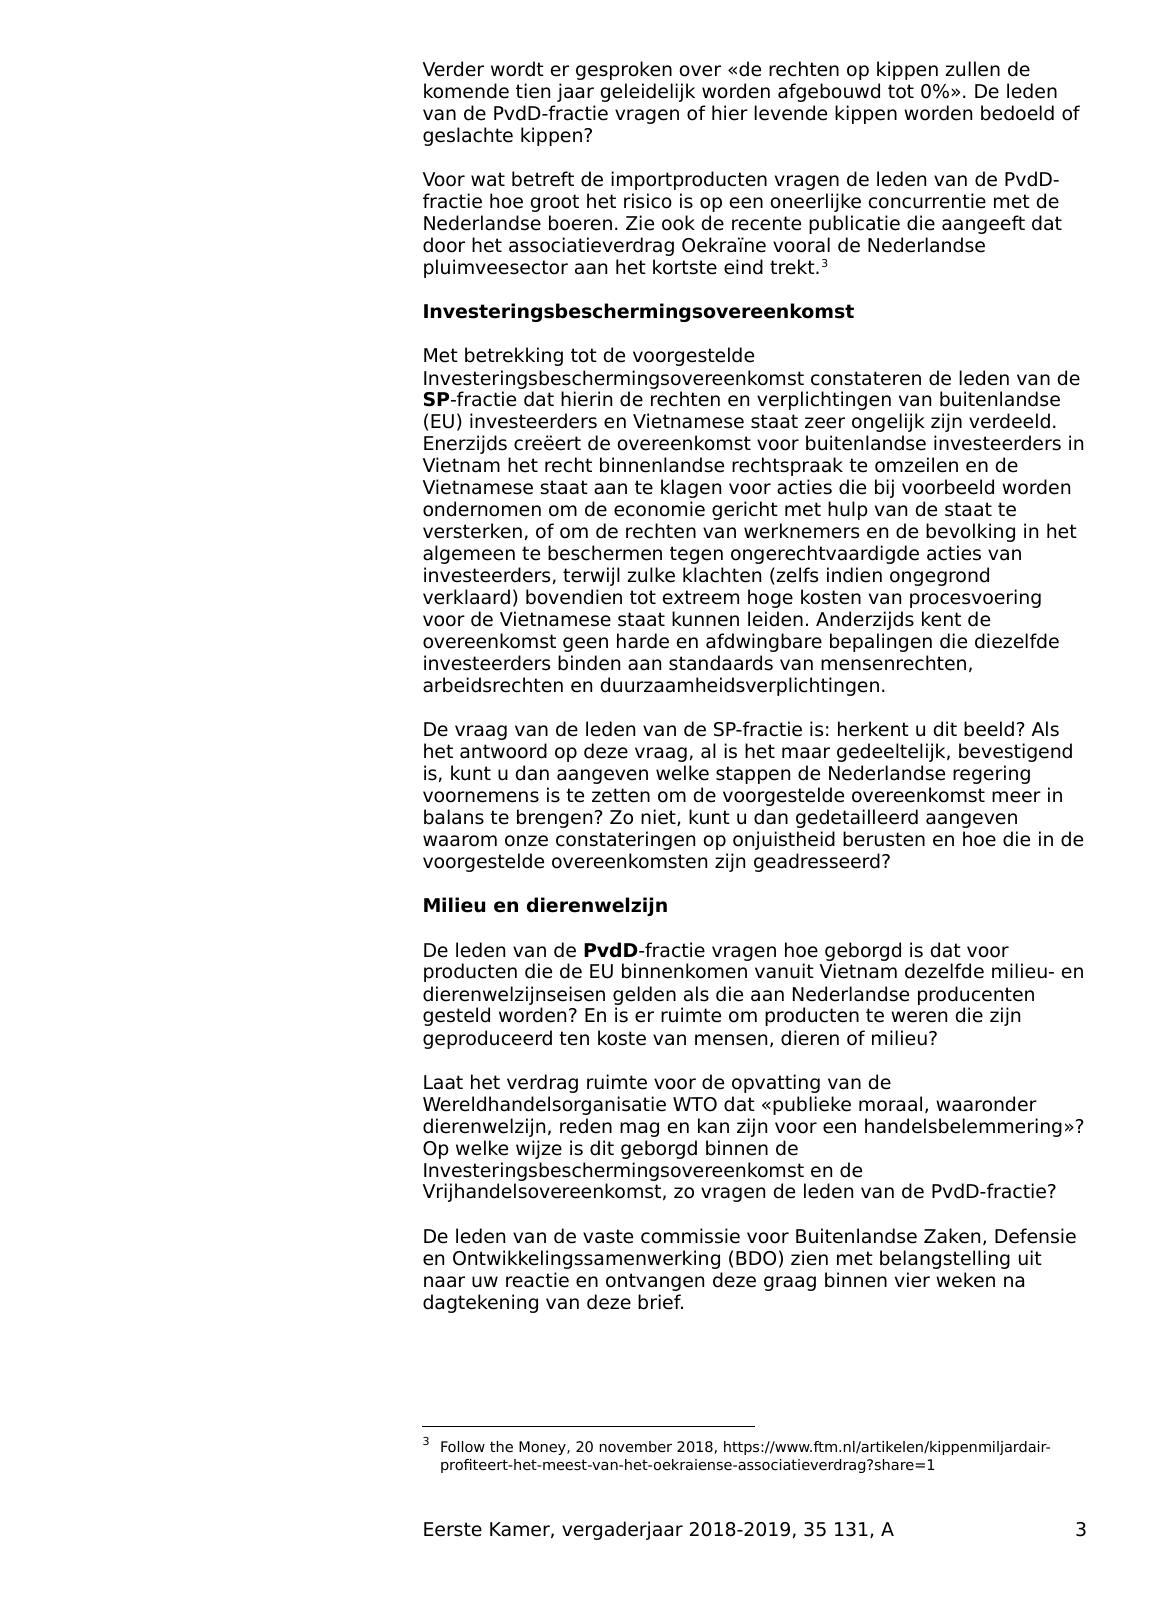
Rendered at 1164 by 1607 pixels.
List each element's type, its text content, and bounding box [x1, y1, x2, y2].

subtitle Milieu en dierenwelzijn [422, 895, 1087, 917]
subtitle Investeringsbeschermingsovereenkomst [422, 301, 1087, 323]
text De leden van de PvdD-fractie vragen hoe geborgd is dat voor producten die de EU binnenkomen vanuit Vietnam dezelfde milieu- en dierenwelzijnseisen gelden als die aan Nederlandse producenten gesteld worden? En is er ruimte om producten te weren die zijn geproduceerd ten koste van mensen, dieren of milieu? [422, 939, 1087, 1049]
text Laat het verdrag ruimte voor de opvatting van de Wereldhandelsorganisatie WTO dat «publieke moraal, waaronder dierenwelzijn, reden mag en kan zijn voor een handelsbelemmering»? Op welke wijze is dit geborgd binnen de Investeringsbeschermingsovereenkomst en de Vrijhandelsovereenkomst, zo vragen de leden van de PvdD-fractie? [422, 1072, 1087, 1203]
text Met betrekking tot de voorgestelde Investeringsbeschermingsovereenkomst constateren de leden van de SP-fractie dat hierin de rechten en verplichtingen van buitenlandse (EU) investeerders en Vietnamese staat zeer ongelijk zijn verdeeld. Enerzijds creëert de overeenkomst voor buitenlandse investeerders in Vietnam het recht binnenlandse rechtspraak te omzeilen en de Vietnamese staat aan te klagen voor acties die bij voorbeeld worden ondernomen om de economie gericht met hulp van de staat te versterken, of om de rechten van werknemers en de bevolking in het algemeen te beschermen tegen ongerechtvaardigde acties van investeerders, terwijl zulke klachten (zelfs indien ongegrond verklaard) bovendien tot extreem hoge kosten van procesvoering voor de Vietnamese staat kunnen leiden. Anderzijds kent de overeenkomst geen harde en afdwingbare bepalingen die diezelfde investeerders binden aan standaards van mensenrechten, arbeidsrechten en duurzaamheidsverplichtingen. [422, 345, 1087, 697]
text De vraag van de leden van de SP-fractie is: herkent u dit beeld? Als het antwoord op deze vraag, al is het maar gedeeltelijk, bevestigend is, kunt u dan aangeven welke stappen de Nederlandse regering voornemens is te zetten om de voorgestelde overeenkomst meer in balans te brengen? Zo niet, kunt u dan gedetailleerd aangeven waarom onze constateringen op onjuistheid berusten en hoe die in de voorgestelde overeenkomsten zijn geadresseerd? [422, 719, 1087, 873]
text De leden van de vaste commissie voor Buitenlandse Zaken, Defensie en Ontwikkelingssamenwerking (BDO) zien met belangstelling uit naar uw reactie en ontvangen deze graag binnen vier weken na dagtekening van deze brief. [422, 1226, 1087, 1313]
text Follow the Money, 20 november 2018, https://www.ftm.nl/artikelen/kippenmiljardair-profiteert-het-meest-van-het-oekraiense-associatieverdrag?share=1 [422, 1435, 1087, 1474]
text Voor wat betreft de importproducten vragen de leden van de PvdD-fractie hoe groot het risico is op een oneerlijke concurrentie met de Nederlandse boeren. Zie ook de recente publicatie die aangeeft dat door het associatieverdrag Oekraïne vooral de Nederlandse pluimveesector aan het kortste eind trekt. [422, 169, 1087, 279]
text Verder wordt er gesproken over «de rechten op kippen zullen de komende tien jaar geleidelijk worden afgebouwd tot 0%». De leden van de PvdD-fractie vragen of hier levende kippen worden bedoeld of geslachte kippen? [422, 59, 1087, 147]
